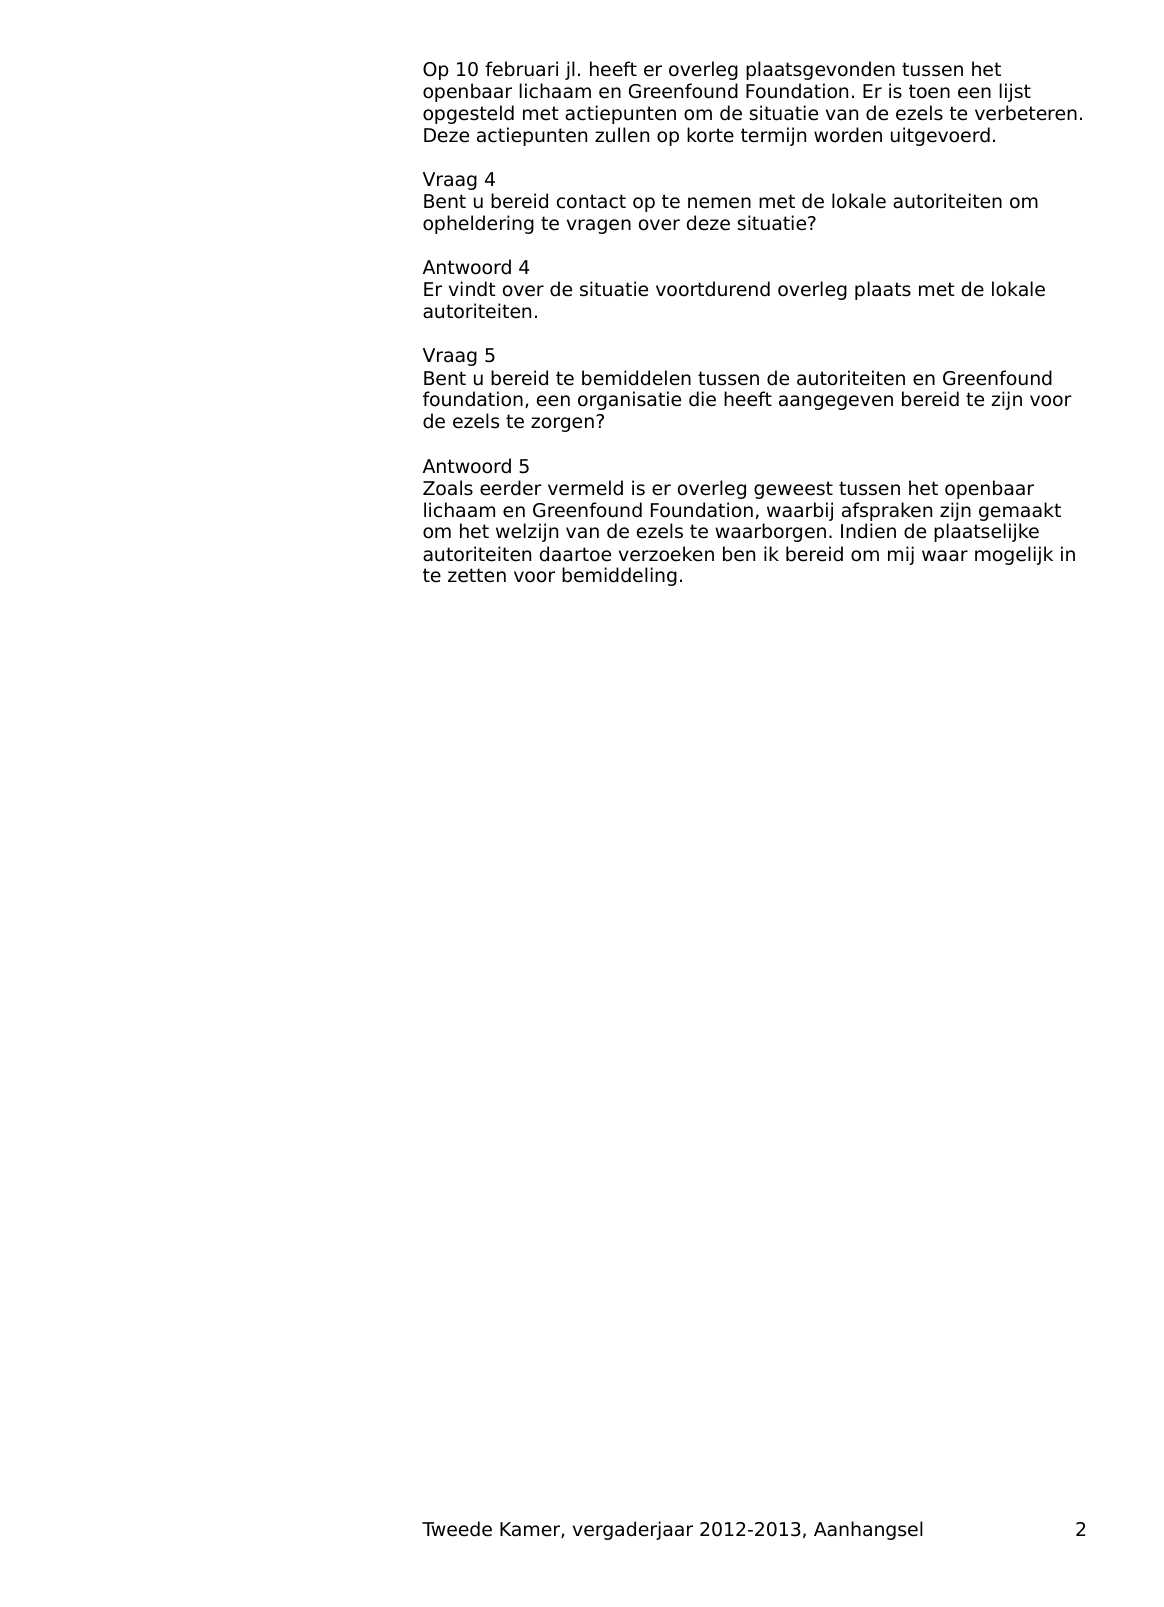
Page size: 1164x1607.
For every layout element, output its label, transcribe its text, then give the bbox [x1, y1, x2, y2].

text Antwoord 4 [422, 257, 1087, 279]
text Bent u bereid contact op te nemen met de lokale autoriteiten om opheldering te vragen over deze situatie? [422, 191, 1087, 235]
text Bent u bereid te bemiddelen tussen de autoriteiten en Greenfound foundation, een organisatie die heeft aangegeven bereid te zijn voor de ezels te zorgen? [422, 367, 1087, 433]
text Op 10 februari jl. heeft er overleg plaatsgevonden tussen het openbaar lichaam en Greenfound Foundation. Er is toen een lijst opgesteld met actiepunten om de situatie van de ezels te verbeteren. Deze actiepunten zullen op korte termijn worden uitgevoerd. [422, 59, 1087, 147]
text Vraag 5 [422, 345, 1087, 367]
text Er vindt over de situatie voortdurend overleg plaats met de lokale autoriteiten. [422, 279, 1087, 323]
text Vraag 4 [422, 169, 1087, 191]
text Zoals eerder vermeld is er overleg geweest tussen het openbaar lichaam en Greenfound Foundation, waarbij afspraken zijn gemaakt om het welzijn van de ezels te waarborgen. Indien de plaatselijke autoriteiten daartoe verzoeken ben ik bereid om mij waar mogelijk in te zetten voor bemiddeling. [422, 477, 1087, 587]
text Antwoord 5 [422, 456, 1087, 477]
